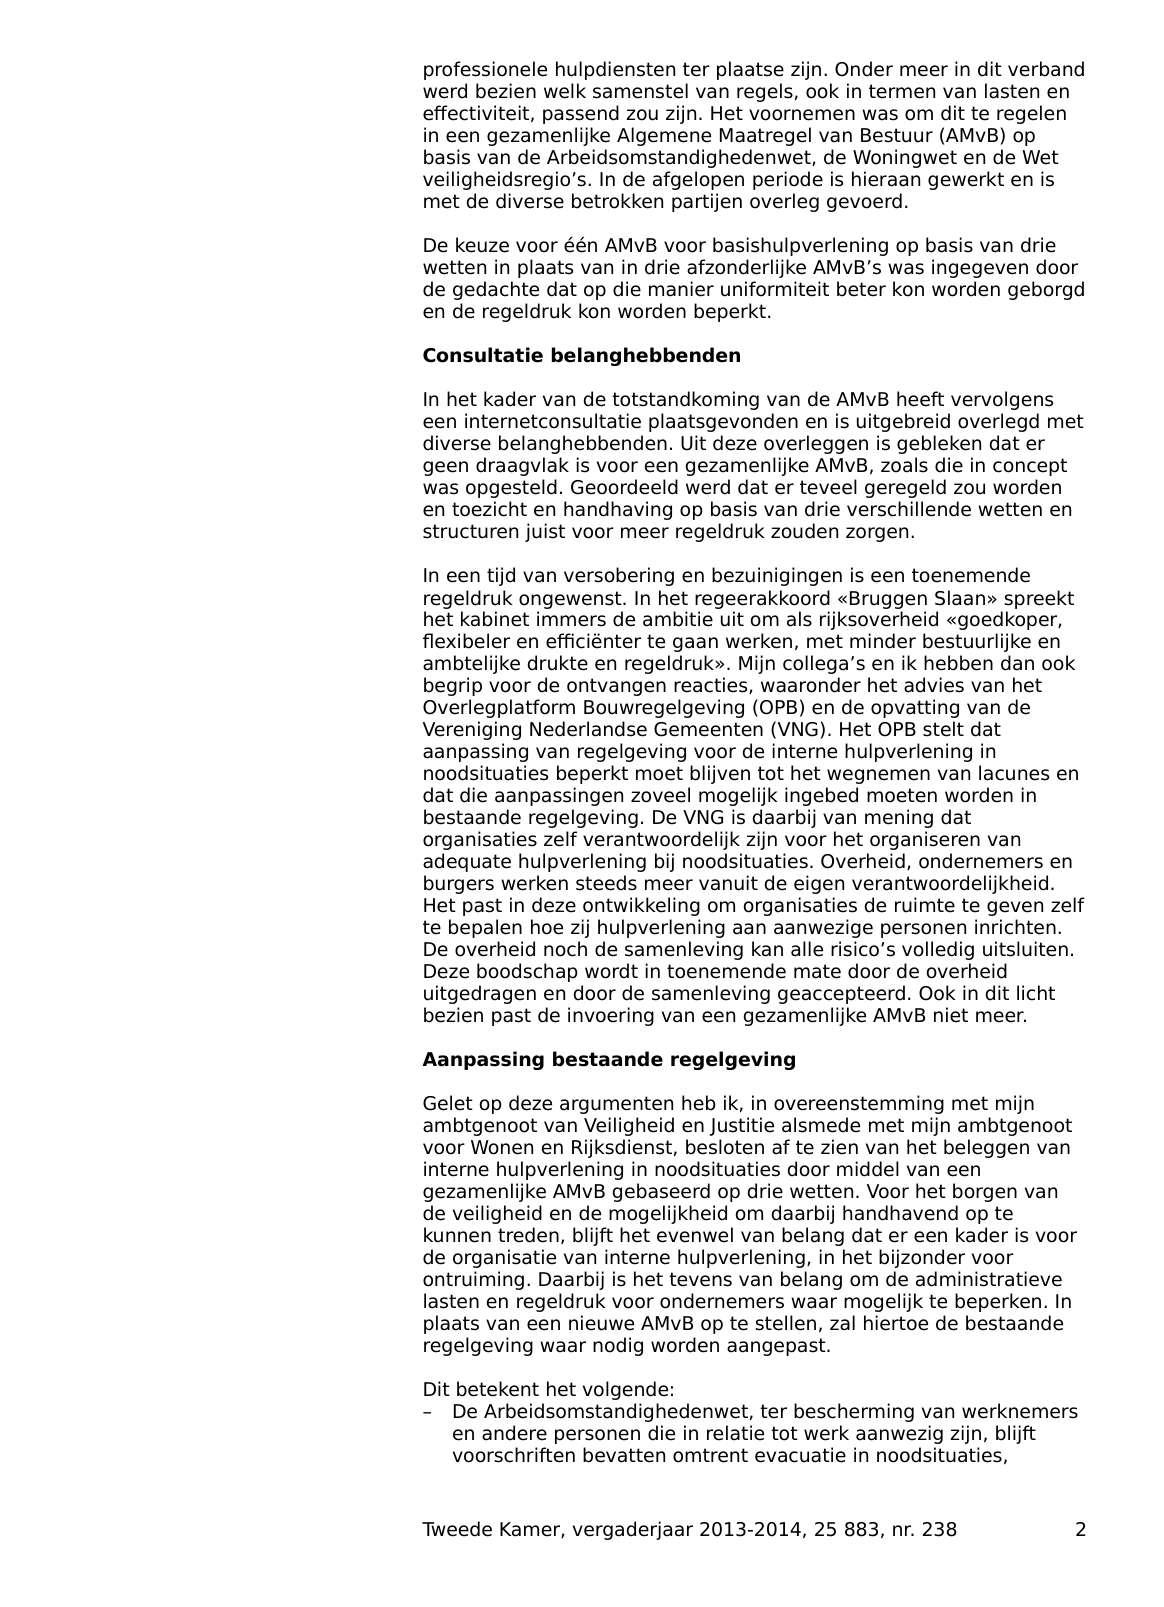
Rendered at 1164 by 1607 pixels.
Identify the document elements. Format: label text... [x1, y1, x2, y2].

text – De Arbeidsomstandighedenwet, ter bescherming van werknemers en andere personen die in relatie tot werk aanwezig zijn, blijft voorschriften bevatten omtrent evacuatie in noodsituaties, [422, 1401, 1087, 1467]
text In een tijd van versobering en bezuinigingen is een toenemende regeldruk ongewenst. In het regeerakkoord «Bruggen Slaan» spreekt het kabinet immers de ambitie uit om als rijksoverheid «goedkoper, flexibeler en efficiënter te gaan werken, met minder bestuurlijke en ambtelijke drukte en regeldruk». Mijn collega’s en ik hebben dan ook begrip voor de ontvangen reacties, waaronder het advies van het Overlegplatform Bouwregelgeving (OPB) en de opvatting van de Vereniging Nederlandse Gemeenten (VNG). Het OPB stelt dat aanpassing van regelgeving voor de interne hulpverlening in noodsituaties beperkt moet blijven tot het wegnemen van lacunes en dat die aanpassingen zoveel mogelijk ingebed moeten worden in bestaande regelgeving. De VNG is daarbij van mening dat organisaties zelf verantwoordelijk zijn voor het organiseren van adequate hulpverlening bij noodsituaties. Overheid, ondernemers en burgers werken steeds meer vanuit de eigen verantwoordelijkheid. Het past in deze ontwikkeling om organisaties de ruimte te geven zelf te bepalen hoe zij hulpverlening aan aanwezige personen inrichten. De overheid noch de samenleving kan alle risico’s volledig uitsluiten. Deze boodschap wordt in toenemende mate door de overheid uitgedragen en door de samenleving geaccepteerd. Ook in dit licht bezien past de invoering van een gezamenlijke AMvB niet meer. [422, 565, 1087, 1027]
text Gelet op deze argumenten heb ik, in overeenstemming met mijn ambtgenoot van Veiligheid en Justitie alsmede met mijn ambtgenoot voor Wonen en Rijksdienst, besloten af te zien van het beleggen van interne hulpverlening in noodsituaties door middel van een gezamenlijke AMvB gebaseerd op drie wetten. Voor het borgen van de veiligheid en de mogelijkheid om daarbij handhavend op te kunnen treden, blijft het evenwel van belang dat er een kader is voor de organisatie van interne hulpverlening, in het bijzonder voor ontruiming. Daarbij is het tevens van belang om de administratieve lasten en regeldruk voor ondernemers waar mogelijk te beperken. In plaats van een nieuwe AMvB op te stellen, zal hiertoe de bestaande regelgeving waar nodig worden aangepast. [422, 1093, 1087, 1357]
subtitle Consultatie belanghebbenden [422, 345, 1087, 367]
text In het kader van de totstandkoming van de AMvB heeft vervolgens een internetconsultatie plaatsgevonden en is uitgebreid overlegd met diverse belanghebbenden. Uit deze overleggen is gebleken dat er geen draagvlak is voor een gezamenlijke AMvB, zoals die in concept was opgesteld. Geoordeeld werd dat er teveel geregeld zou worden en toezicht en handhaving op basis van drie verschillende wetten en structuren juist voor meer regeldruk zouden zorgen. [422, 389, 1087, 543]
text Dit betekent het volgende: [422, 1379, 1087, 1401]
text De keuze voor één AMvB voor basishulpverlening op basis van drie wetten in plaats van in drie afzonderlijke AMvB’s was ingegeven door de gedachte dat op die manier uniformiteit beter kon worden geborgd en de regeldruk kon worden beperkt. [422, 235, 1087, 323]
text professionele hulpdiensten ter plaatse zijn. Onder meer in dit verband werd bezien welk samenstel van regels, ook in termen van lasten en effectiviteit, passend zou zijn. Het voornemen was om dit te regelen in een gezamenlijke Algemene Maatregel van Bestuur (AMvB) op basis van de Arbeidsomstandighedenwet, de Woningwet en de Wet veiligheidsregio’s. In de afgelopen periode is hieraan gewerkt en is met de diverse betrokken partijen overleg gevoerd. [422, 59, 1087, 213]
subtitle Aanpassing bestaande regelgeving [422, 1049, 1087, 1071]
